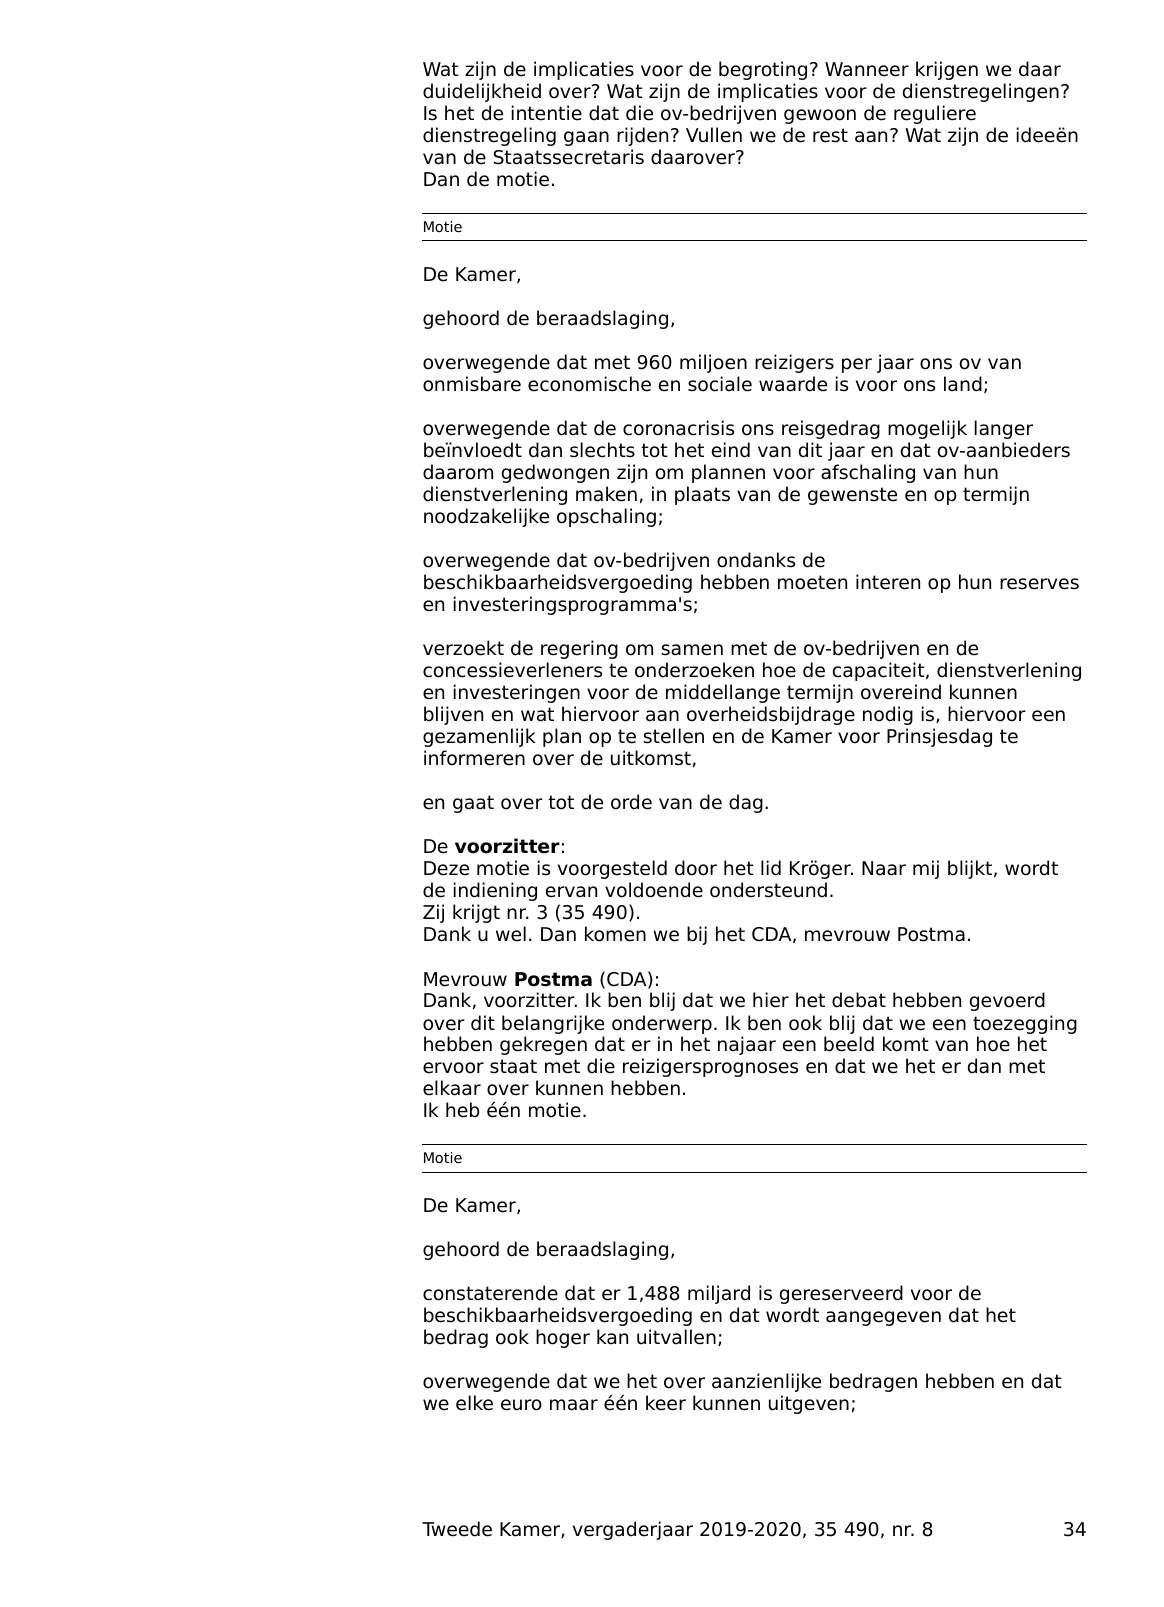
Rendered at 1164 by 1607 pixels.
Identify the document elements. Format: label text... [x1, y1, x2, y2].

text gehoord de beraadslaging, [422, 308, 1087, 329]
text en gaat over tot de orde van de dag. [422, 792, 1087, 814]
text overwegende dat ov-bedrijven ondanks de beschikbaarheidsvergoeding hebben moeten interen op hun reserves en investeringsprogramma's; [422, 550, 1087, 616]
text Wat zijn de implicaties voor de begroting? Wanneer krijgen we daar duidelijkheid over? Wat zijn de implicaties voor de dienstregelingen? Is het de intentie dat die ov-bedrijven gewoon de reguliere dienstregeling gaan rijden? Vullen we de rest aan? Wat zijn de ideeën van de Staatssecretaris daarover? [422, 59, 1087, 169]
text De Kamer, [422, 1195, 1087, 1217]
text Dank u wel. Dan komen we bij het CDA, mevrouw Postma. [422, 924, 1087, 946]
text constaterende dat er 1,488 miljard is gereserveerd voor de beschikbaarheidsvergoeding en dat wordt aangegeven dat het bedrag ook hoger kan uitvallen; [422, 1283, 1087, 1349]
text Dan de motie. [422, 169, 1087, 191]
text De voorzitter: [422, 836, 1087, 858]
text Deze motie is voorgesteld door het lid Kröger. Naar mij blijkt, wordt de indiening ervan voldoende ondersteund. [422, 858, 1087, 902]
text Ik heb één motie. [422, 1100, 1087, 1122]
text overwegende dat de coronacrisis ons reisgedrag mogelijk langer beïnvloedt dan slechts tot het eind van dit jaar en dat ov-aanbieders daarom gedwongen zijn om plannen voor afschaling van hun dienstverlening maken, in plaats van de gewenste en op termijn noodzakelijke opschaling; [422, 418, 1087, 528]
text Dank, voorzitter. Ik ben blij dat we hier het debat hebben gevoerd over dit belangrijke onderwerp. Ik ben ook blij dat we een toezegging hebben gekregen dat er in het najaar een beeld komt van hoe het ervoor staat met die reizigersprognoses en dat we het er dan met elkaar over kunnen hebben. [422, 990, 1087, 1100]
text overwegende dat we het over aanzienlijke bedragen hebben en dat we elke euro maar één keer kunnen uitgeven; [422, 1371, 1087, 1415]
text overwegende dat met 960 miljoen reizigers per jaar ons ov van onmisbare economische en sociale waarde is voor ons land; [422, 352, 1087, 396]
table_header Motie [422, 214, 1087, 240]
text De Kamer, [422, 263, 1087, 285]
text Mevrouw Postma (CDA): [422, 968, 1087, 990]
text gehoord de beraadslaging, [422, 1239, 1087, 1261]
table_header Motie [422, 1145, 1087, 1172]
text Zij krijgt nr. 3 (35 490). [422, 902, 1087, 924]
text verzoekt de regering om samen met de ov-bedrijven en de concessieverleners te onderzoeken hoe de capaciteit, dienstverlening en investeringen voor de middellange termijn overeind kunnen blijven en wat hiervoor aan overheidsbijdrage nodig is, hiervoor een gezamenlijk plan op te stellen en de Kamer voor Prinsjesdag te informeren over de uitkomst, [422, 638, 1087, 770]
